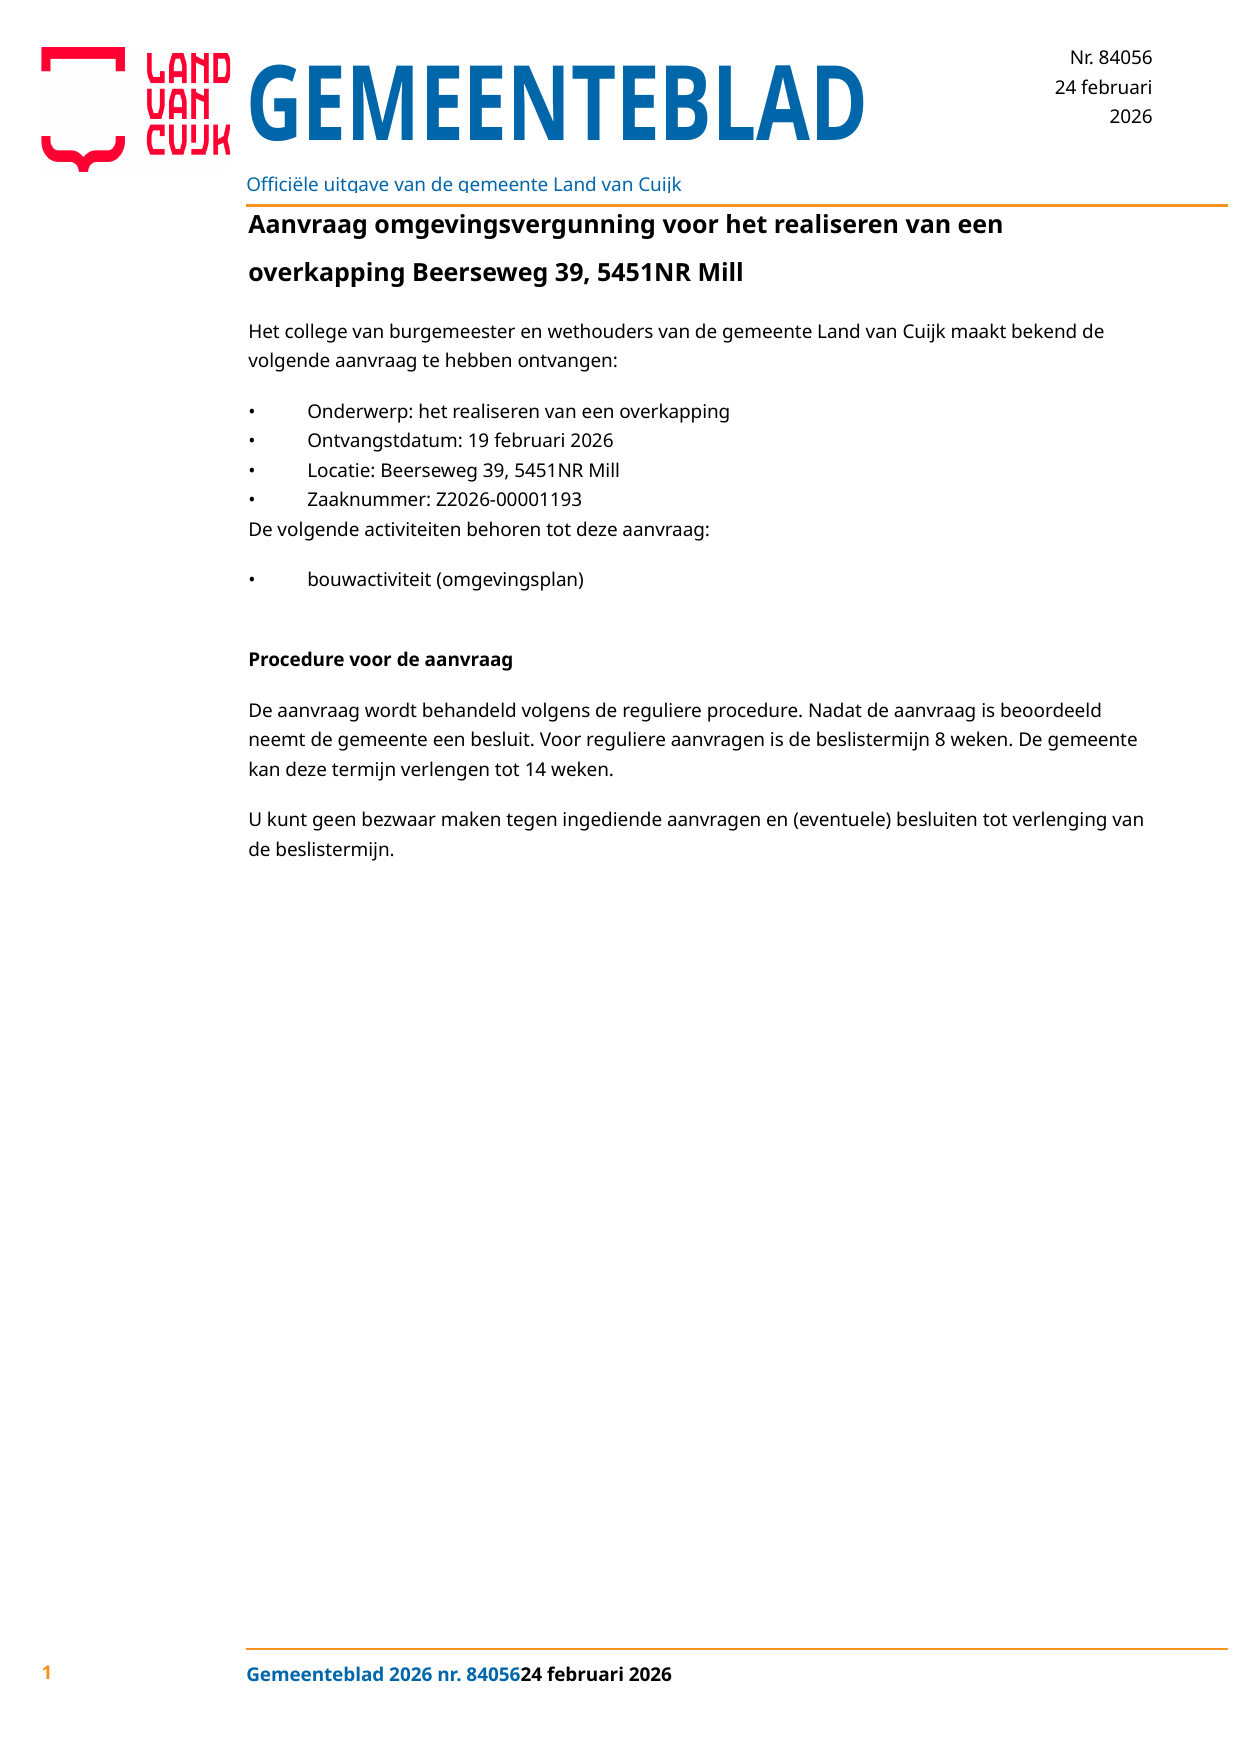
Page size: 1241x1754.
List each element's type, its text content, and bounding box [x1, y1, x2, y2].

list bouwactiviteit (omgevingsplan) [248, 567, 1152, 592]
text De volgende activiteiten behoren tot deze aanvraag: [248, 516, 1152, 542]
list Locatie: Beerseweg 39, 5451NR Mill [248, 457, 1152, 483]
text Het college van burgemeester en wethouders van de gemeente Land van Cuijk maakt bekend de volgende aanvraag te hebben ontvangen: [248, 318, 1152, 373]
list Onderwerp: het realiseren van een overkapping [248, 398, 1152, 424]
text U kunt geen bezwaar maken tegen ingediende aanvragen en (eventuele) besluiten tot verlenging van de beslistermijn. [248, 807, 1152, 862]
list Ontvangstdatum: 19 februari 2026 [248, 427, 1152, 453]
list Zaaknummer: Z2026-00001193 [248, 487, 1152, 512]
picture [41, 47, 231, 172]
text Procedure voor de aanvraag [248, 647, 1152, 672]
text Aanvraag omgevingsvergunning voor het realiseren van een overkapping Beerseweg 39, 5451NR Mill [248, 207, 1152, 288]
text De aanvraag wordt behandeld volgens de reguliere procedure. Nadat de aanvraag is beoordeeld neemt de gemeente een besluit. Voor reguliere aanvragen is de beslistermijn 8 weken. De gemeente kan deze termijn verlengen tot 14 weken. [248, 697, 1152, 782]
